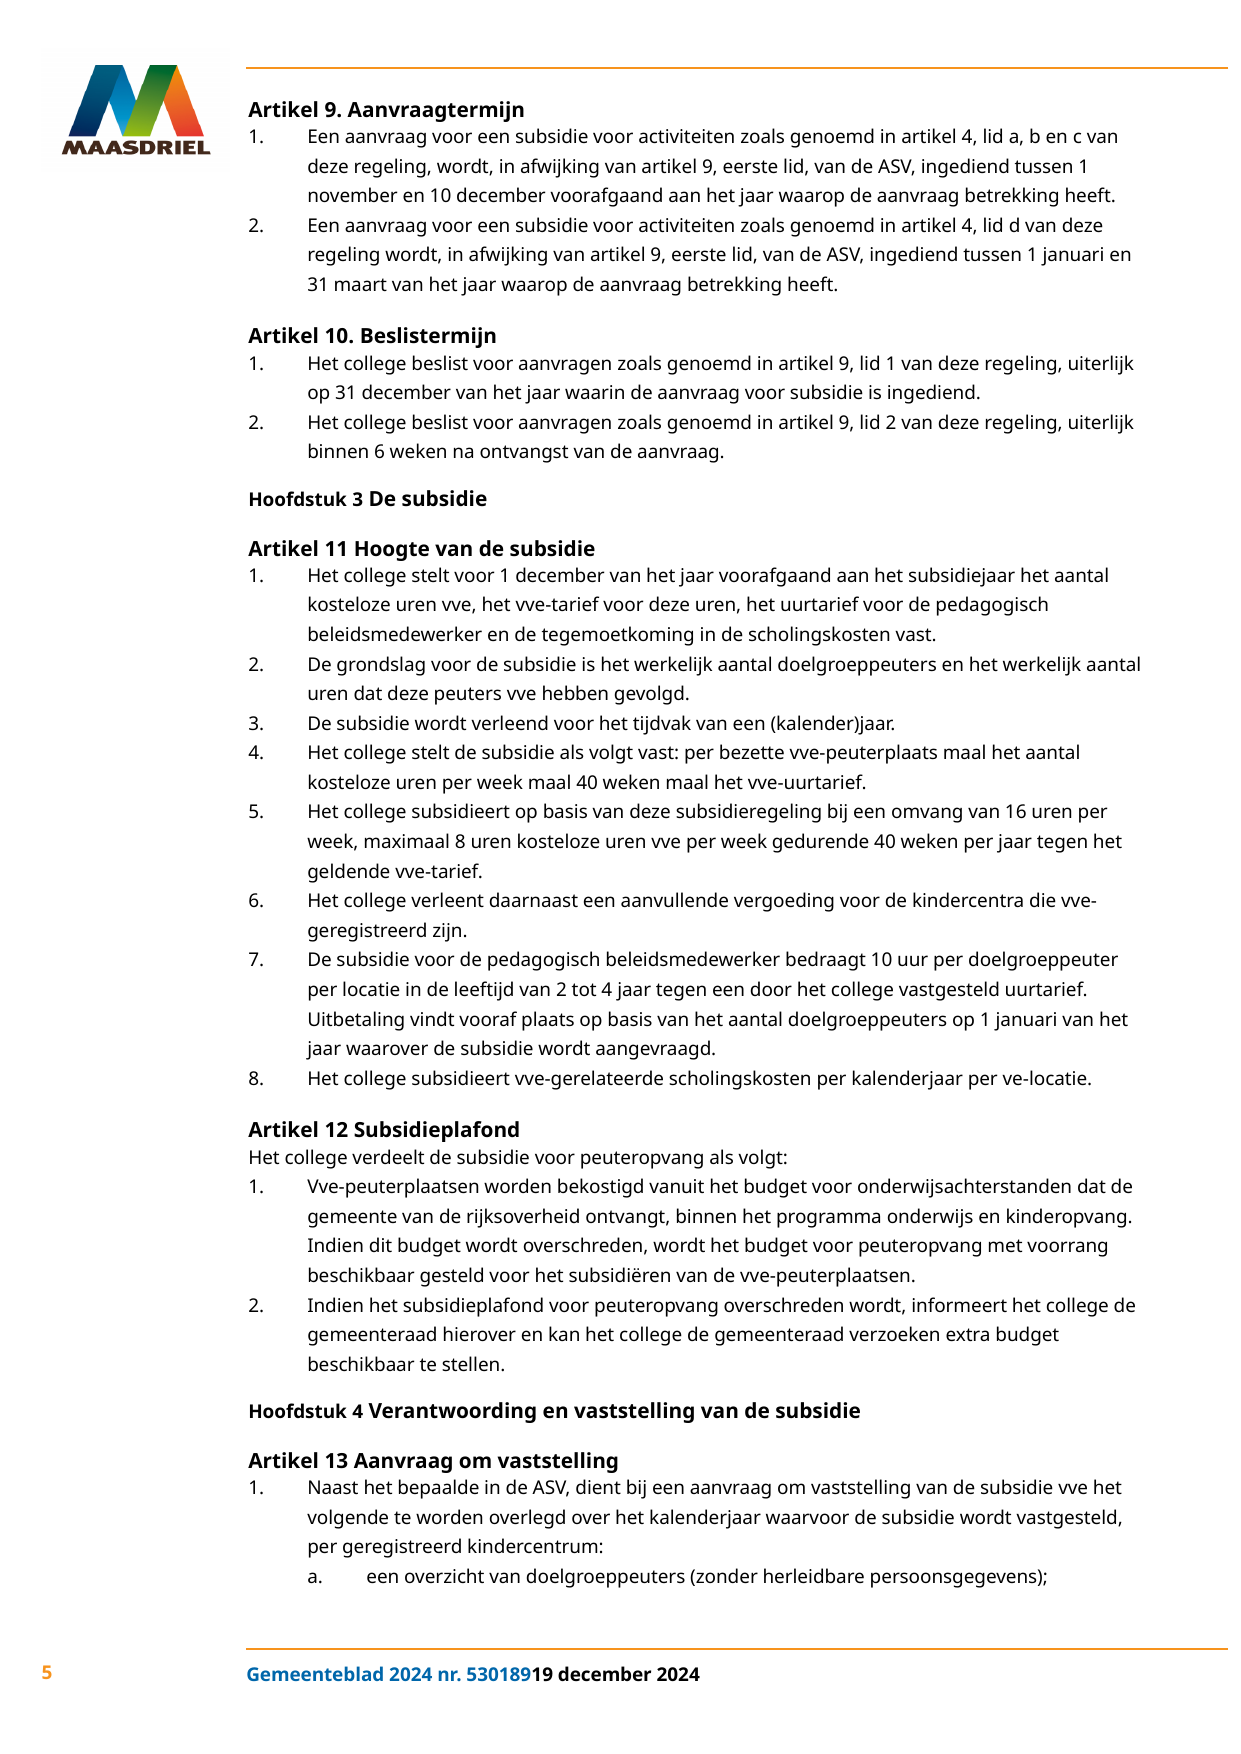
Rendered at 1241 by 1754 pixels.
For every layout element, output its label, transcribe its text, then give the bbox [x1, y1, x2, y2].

list Het college subsidieert op basis van deze subsidieregeling bij een omvang van 16 uren per week, maximaal 8 uren kosteloze uren vve per week gedurende 40 weken per jaar tegen het geldende vve-tarief. [248, 799, 1152, 884]
list Het college stelt de subsidie als volgt vast: per bezette vve-peuterplaats maal het aantal kosteloze uren per week maal 40 weken maal het vve-uurtarief. [248, 739, 1152, 795]
text Artikel 10. Beslistermijn [248, 322, 1152, 350]
text Artikel 11 Hoogte van de subsidie [248, 534, 1152, 562]
list Het college stelt voor 1 december van het jaar voorafgaand aan het subsidiejaar het aantal kosteloze uren vve, het vve-tarief voor deze uren, het uurtarief voor de pedagogisch beleidsmedewerker en de tegemoetkoming in de scholingskosten vast. [248, 562, 1152, 647]
text Artikel 13 Aanvraag om vaststelling [248, 1446, 1152, 1474]
picture [41, 47, 231, 172]
list Naast het bepaalde in de ASV, dient bij een aanvraag om vaststelling van de subsidie vve het volgende te worden overlegd over het kalenderjaar waarvoor de subsidie wordt vastgesteld, per geregistreerd kindercentrum: [248, 1474, 1152, 1559]
list Het college verleent daarnaast een aanvullende vergoeding voor de kindercentra die vve-geregistreerd zijn. [248, 887, 1152, 943]
list een overzicht van doelgroeppeuters (zonder herleidbare persoonsgegevens); [307, 1563, 1152, 1589]
text Artikel 12 Subsidieplafond [248, 1115, 1152, 1144]
list Vve-peuterplaatsen worden bekostigd vanuit het budget voor onderwijsachterstanden dat de gemeente van de rijksoverheid ontvangt, binnen het programma onderwijs en kinderopvang. Indien dit budget wordt overschreden, wordt het budget voor peuteropvang met voorrang beschikbaar gesteld voor het subsidiëren van de vve-peuterplaatsen. [248, 1173, 1152, 1288]
text Hoofdstuk 4 Verantwoording en vaststelling van de subsidie [248, 1397, 1152, 1425]
text Hoofdstuk 3 De subsidie [248, 484, 1152, 513]
list De subsidie voor de pedagogisch beleidsmedewerker bedraagt 10 uur per doelgroeppeuter per locatie in de leeftijd van 2 tot 4 jaar tegen een door het college vastgesteld uurtarief. Uitbetaling vindt vooraf plaats op basis van het aantal doelgroeppeuters op 1 januari van het jaar waarover de subsidie wordt aangevraagd. [248, 947, 1152, 1061]
list De subsidie wordt verleend voor het tijdvak van een (kalender)jaar. [248, 710, 1152, 736]
list Het college beslist voor aanvragen zoals genoemd in artikel 9, lid 2 van deze regeling, uiterlijk binnen 6 weken na ontvangst van de aanvraag. [248, 409, 1152, 464]
list Het college beslist voor aanvragen zoals genoemd in artikel 9, lid 1 van deze regeling, uiterlijk op 31 december van het jaar waarin de aanvraag voor subsidie is ingediend. [248, 350, 1152, 405]
list De grondslag voor de subsidie is het werkelijk aantal doelgroeppeuters en het werkelijk aantal uren dat deze peuters vve hebben gevolgd. [248, 651, 1152, 706]
list Indien het subsidieplafond voor peuteropvang overschreden wordt, informeert het college de gemeenteraad hierover en kan het college de gemeenteraad verzoeken extra budget beschikbaar te stellen. [248, 1292, 1152, 1377]
list Een aanvraag voor een subsidie voor activiteiten zoals genoemd in artikel 4, lid d van deze regeling wordt, in afwijking van artikel 9, eerste lid, van de ASV, ingediend tussen 1 januari en 31 maart van het jaar waarop de aanvraag betrekking heeft. [248, 212, 1152, 297]
list Een aanvraag voor een subsidie voor activiteiten zoals genoemd in artikel 4, lid a, b en c van deze regeling, wordt, in afwijking van artikel 9, eerste lid, van de ASV, ingediend tussen 1 november en 10 december voorafgaand aan het jaar waarop de aanvraag betrekking heeft. [248, 123, 1152, 208]
text Artikel 9. Aanvraagtermijn [248, 95, 1152, 123]
list Het college subsidieert vve-gerelateerde scholingskosten per kalenderjaar per ve-locatie. [248, 1065, 1152, 1091]
text Het college verdeelt de subsidie voor peuteropvang als volgt: [248, 1144, 1152, 1169]
